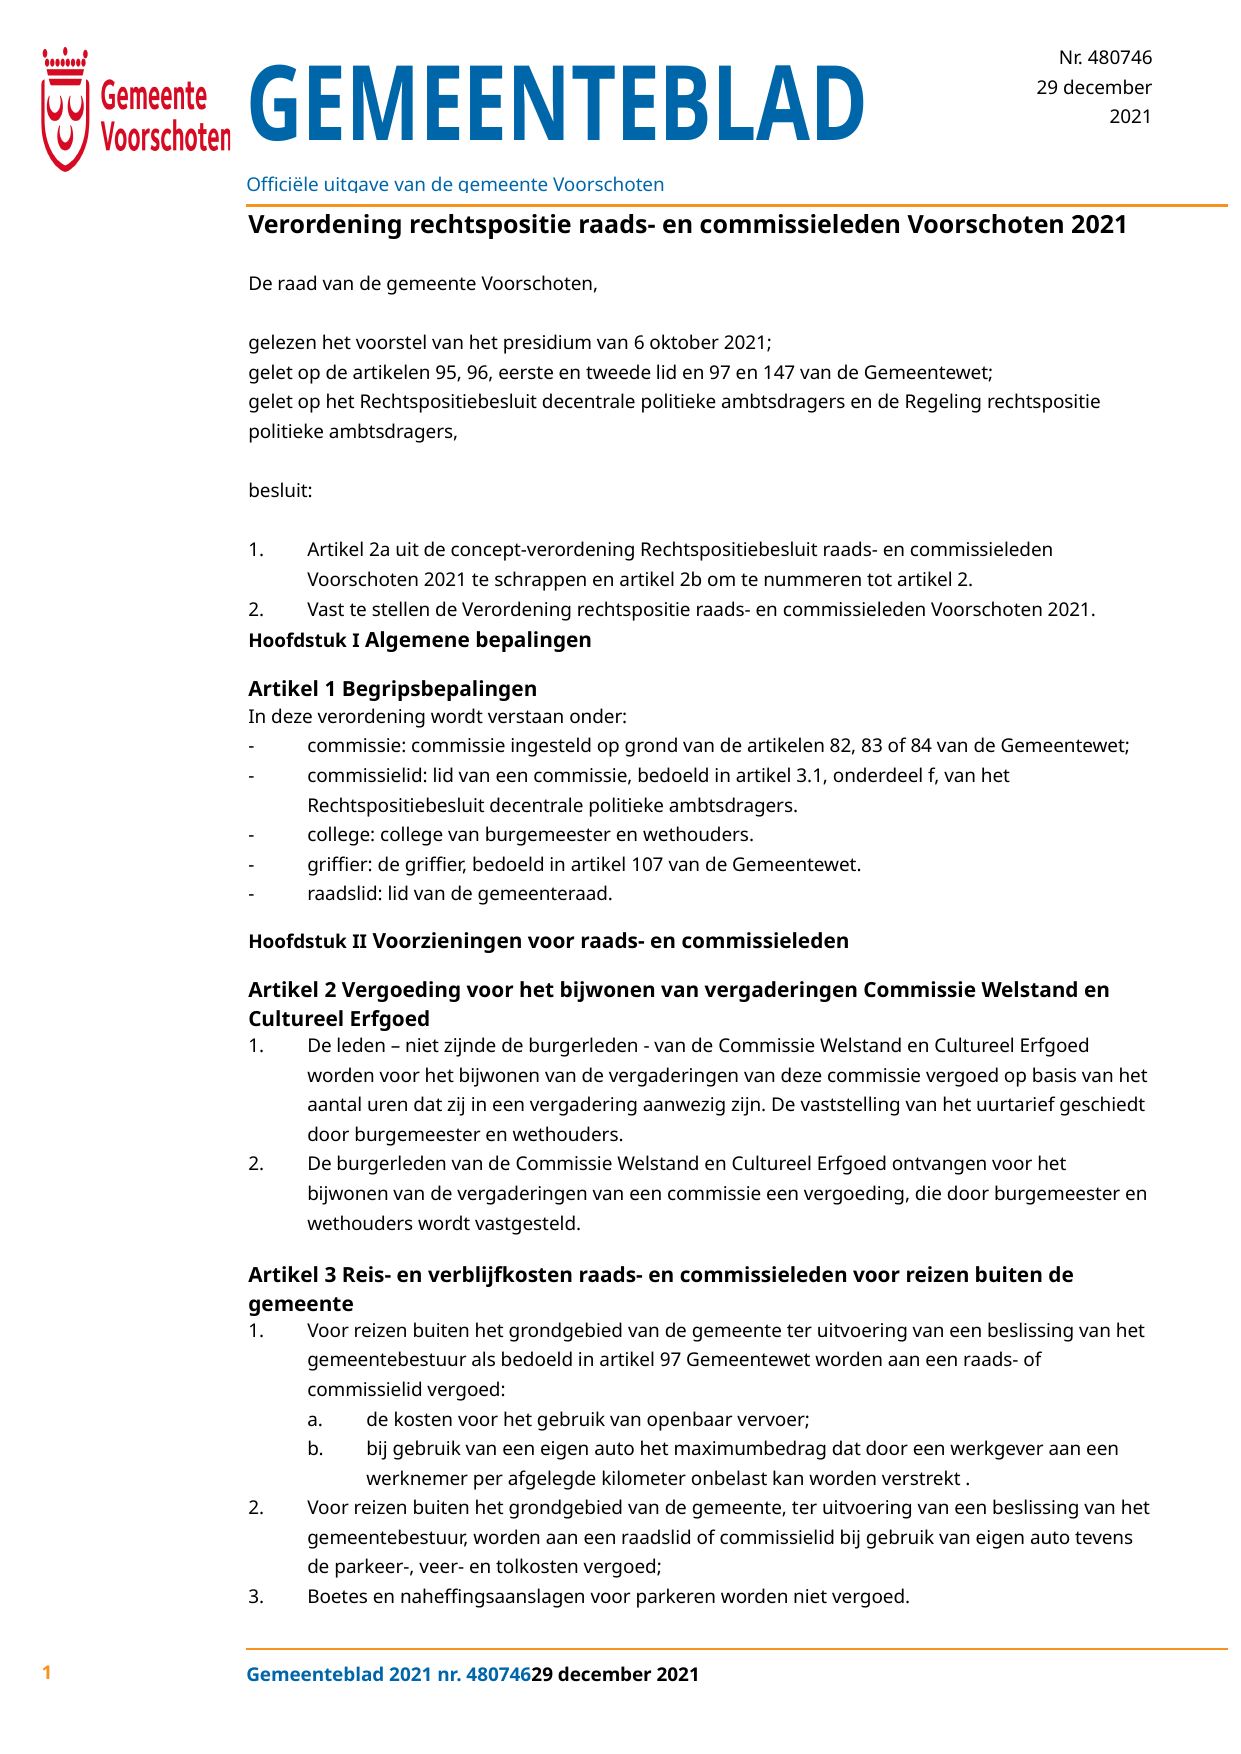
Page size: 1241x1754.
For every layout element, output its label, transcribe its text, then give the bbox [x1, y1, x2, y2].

text Artikel 1 Begripsbepalingen [248, 674, 1152, 703]
text gelet op de artikelen 95, 96, eerste en tweede lid en 97 en 147 van de Gemeentewet; [248, 359, 1152, 385]
text Hoofdstuk II Voorzieningen voor raads- en commissieleden [248, 926, 1152, 954]
text gelezen het voorstel van het presidium van 6 oktober 2021; [248, 329, 1152, 355]
text Verordening rechtspositie raads- en commissieleden Voorschoten 2021 [248, 207, 1152, 241]
list bij gebruik van een eigen auto het maximumbedrag dat door een werkgever aan een werknemer per afgelegde kilometer onbelast kan worden verstrekt . [307, 1435, 1152, 1491]
list Boetes en naheffingsaanslagen voor parkeren worden niet vergoed. [248, 1583, 1152, 1609]
text Hoofdstuk I Algemene bepalingen [248, 625, 1152, 654]
list de kosten voor het gebruik van openbaar vervoer; [307, 1406, 1152, 1432]
text Artikel 2 Vergoeding voor het bijwonen van vergaderingen Commissie Welstand en Cultureel Erfgoed [248, 975, 1152, 1032]
list Vast te stellen de Verordening rechtspositie raads- en commissieleden Voorschoten 2021. [248, 596, 1152, 621]
list college: college van burgemeester en wethouders. [248, 821, 1152, 847]
text In deze verordening wordt verstaan onder: [248, 703, 1152, 729]
list Voor reizen buiten het grondgebied van de gemeente, ter uitvoering van een beslissing van het gemeentebestuur, worden aan een raadslid of commissielid bij gebruik van eigen auto tevens de parkeer-, veer- en tolkosten vergoed; [248, 1494, 1152, 1579]
text besluit: [248, 477, 1152, 503]
list Artikel 2a uit de concept-verordening Rechtspositiebesluit raads- en commissieleden Voorschoten 2021 te schrappen en artikel 2b om te nummeren tot artikel 2. [248, 537, 1152, 592]
list De burgerleden van de Commissie Welstand en Cultureel Erfgoed ontvangen voor het bijwonen van de vergaderingen van een commissie een vergoeding, die door burgemeester en wethouders wordt vastgesteld. [248, 1151, 1152, 1236]
list griffier: de griffier, bedoeld in artikel 107 van de Gemeentewet. [248, 851, 1152, 877]
list commissie: commissie ingesteld op grond van de artikelen 82, 83 of 84 van de Gemeentewet; [248, 733, 1152, 758]
list De leden – niet zijnde de burgerleden - van de Commissie Welstand en Cultureel Erfgoed worden voor het bijwonen van de vergaderingen van deze commissie vergoed op basis van het aantal uren dat zij in een vergadering aanwezig zijn. De vaststelling van het uurtarief geschiedt door burgemeester en wethouders. [248, 1032, 1152, 1147]
list commissielid: lid van een commissie, bedoeld in artikel 3.1, onderdeel f, van het Rechtspositiebesluit decentrale politieke ambtsdragers. [248, 762, 1152, 817]
list raadslid: lid van de gemeenteraad. [248, 881, 1152, 906]
picture [41, 47, 231, 172]
text gelet op het Rechtspositiebesluit decentrale politieke ambtsdragers en de Regeling rechtspositie politieke ambtsdragers, [248, 389, 1152, 444]
list Voor reizen buiten het grondgebied van de gemeente ter uitvoering van een beslissing van het gemeentebestuur als bedoeld in artikel 97 Gemeentewet worden aan een raads- of commissielid vergoed: [248, 1317, 1152, 1402]
text De raad van de gemeente Voorschoten, [248, 270, 1152, 296]
text Artikel 3 Reis- en verblijfkosten raads- en commissieleden voor reizen buiten de gemeente [248, 1260, 1152, 1317]
